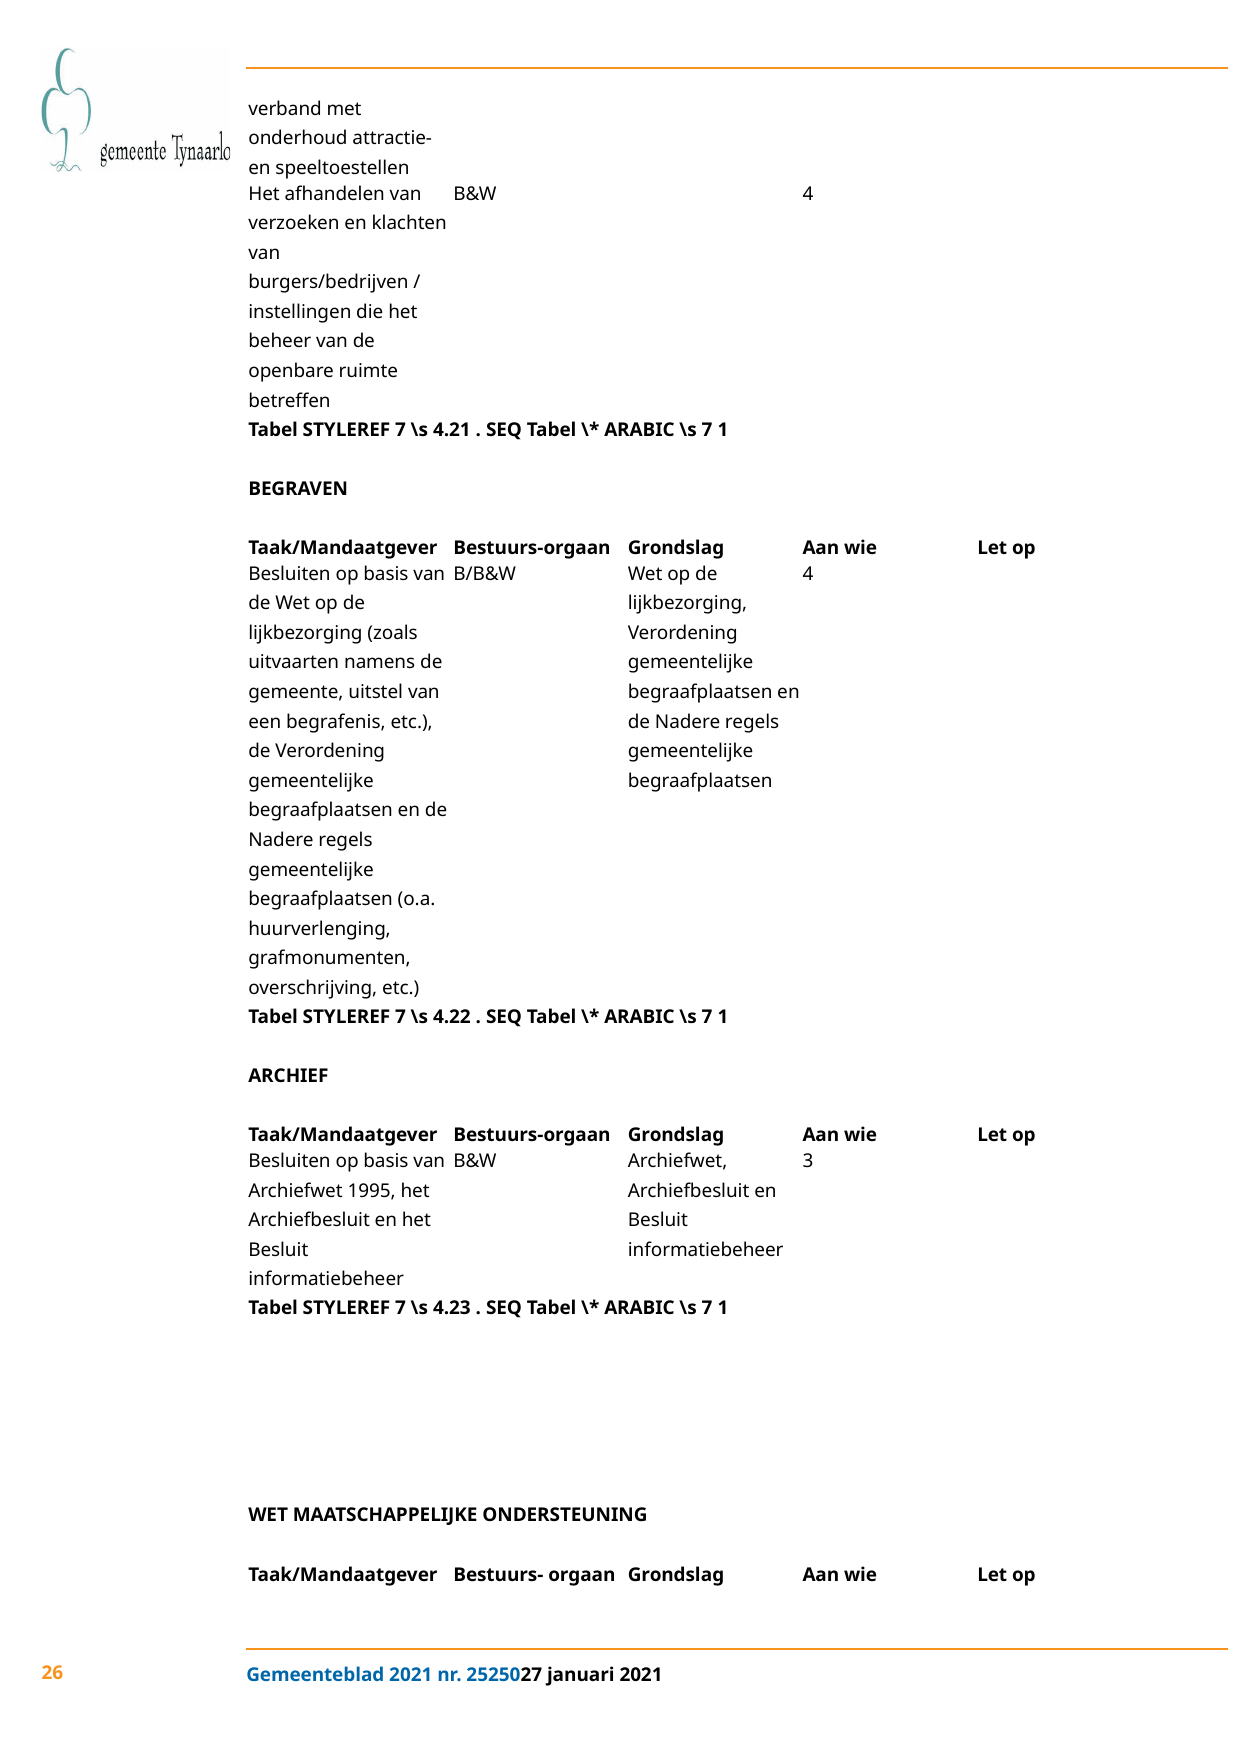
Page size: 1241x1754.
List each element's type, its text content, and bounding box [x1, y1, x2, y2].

table_header Grondslag [628, 1561, 802, 1587]
table_header Grondslag [628, 1121, 802, 1147]
text Tabel STYLEREF 7 \s 4.23 . SEQ Tabel \* ARABIC \s 7 1 [248, 1294, 1152, 1320]
text Tabel STYLEREF 7 \s 4.22 . SEQ Tabel \* ARABIC \s 7 1 [248, 1003, 1152, 1029]
table_header Taak/Mandaatgever [248, 534, 453, 560]
table_header Grondslag [628, 534, 802, 560]
table_cell [977, 1147, 1152, 1291]
table_cell [453, 95, 628, 180]
table_cell 4 [802, 560, 977, 1000]
table_header Bestuurs-orgaan [453, 1121, 628, 1147]
table_cell Besluiten op basis van de Wet op de lijkbezorging (zoals uitvaarten namens de gemeente, uitstel van een begrafenis, etc.), de Verordening gemeentelijke begraafplaatsen en de Nadere regels gemeentelijke begraafplaatsen (o.a. huurverlenging, grafmonumenten, overschrijving, etc.) [248, 560, 453, 1000]
table_cell B&W [453, 180, 628, 412]
table_header Let op [977, 1561, 1152, 1587]
table_cell 4 [802, 180, 977, 412]
table_cell verband met onderhoud attractie- en speeltoestellen [248, 95, 453, 180]
table_cell [628, 180, 802, 412]
table_header Taak/Mandaatgever [248, 1561, 453, 1587]
table_cell [977, 180, 1152, 412]
table_header Let op [977, 534, 1152, 560]
table_header Taak/Mandaatgever [248, 1121, 453, 1147]
table_cell Het afhandelen van verzoeken en klachten van burgers/bedrijven / instellingen die het beheer van de openbare ruimte betreffen [248, 180, 453, 412]
table_cell Wet op de lijkbezorging, Verordening gemeentelijke begraafplaatsen en de Nadere regels gemeentelijke begraafplaatsen [628, 560, 802, 1000]
table_cell [628, 95, 802, 180]
table_cell [977, 95, 1152, 180]
text Tabel STYLEREF 7 \s 4.21 . SEQ Tabel \* ARABIC \s 7 1 [248, 416, 1152, 441]
table_header Bestuurs-orgaan [453, 534, 628, 560]
table_cell [977, 560, 1152, 1000]
text BEGRAVEN [248, 475, 1152, 501]
table_header Let op [977, 1121, 1152, 1147]
table_header Aan wie [802, 1561, 977, 1587]
table_header Aan wie [802, 534, 977, 560]
text WET MAATSCHAPPELIJKE ONDERSTEUNING [248, 1502, 1152, 1527]
table_cell B&W [453, 1147, 628, 1291]
text ARCHIEF [248, 1062, 1152, 1088]
table_cell [802, 95, 977, 180]
table_cell Archiefwet, Archiefbesluit en Besluit informatiebeheer [628, 1147, 802, 1291]
table_cell Besluiten op basis van Archiefwet 1995, het Archiefbesluit en het Besluit informatiebeheer [248, 1147, 453, 1291]
table_cell B/B&W [453, 560, 628, 1000]
table_header Aan wie [802, 1121, 977, 1147]
picture [41, 47, 231, 172]
table_header Bestuurs- orgaan [453, 1561, 628, 1587]
table_cell 3 [802, 1147, 977, 1291]
